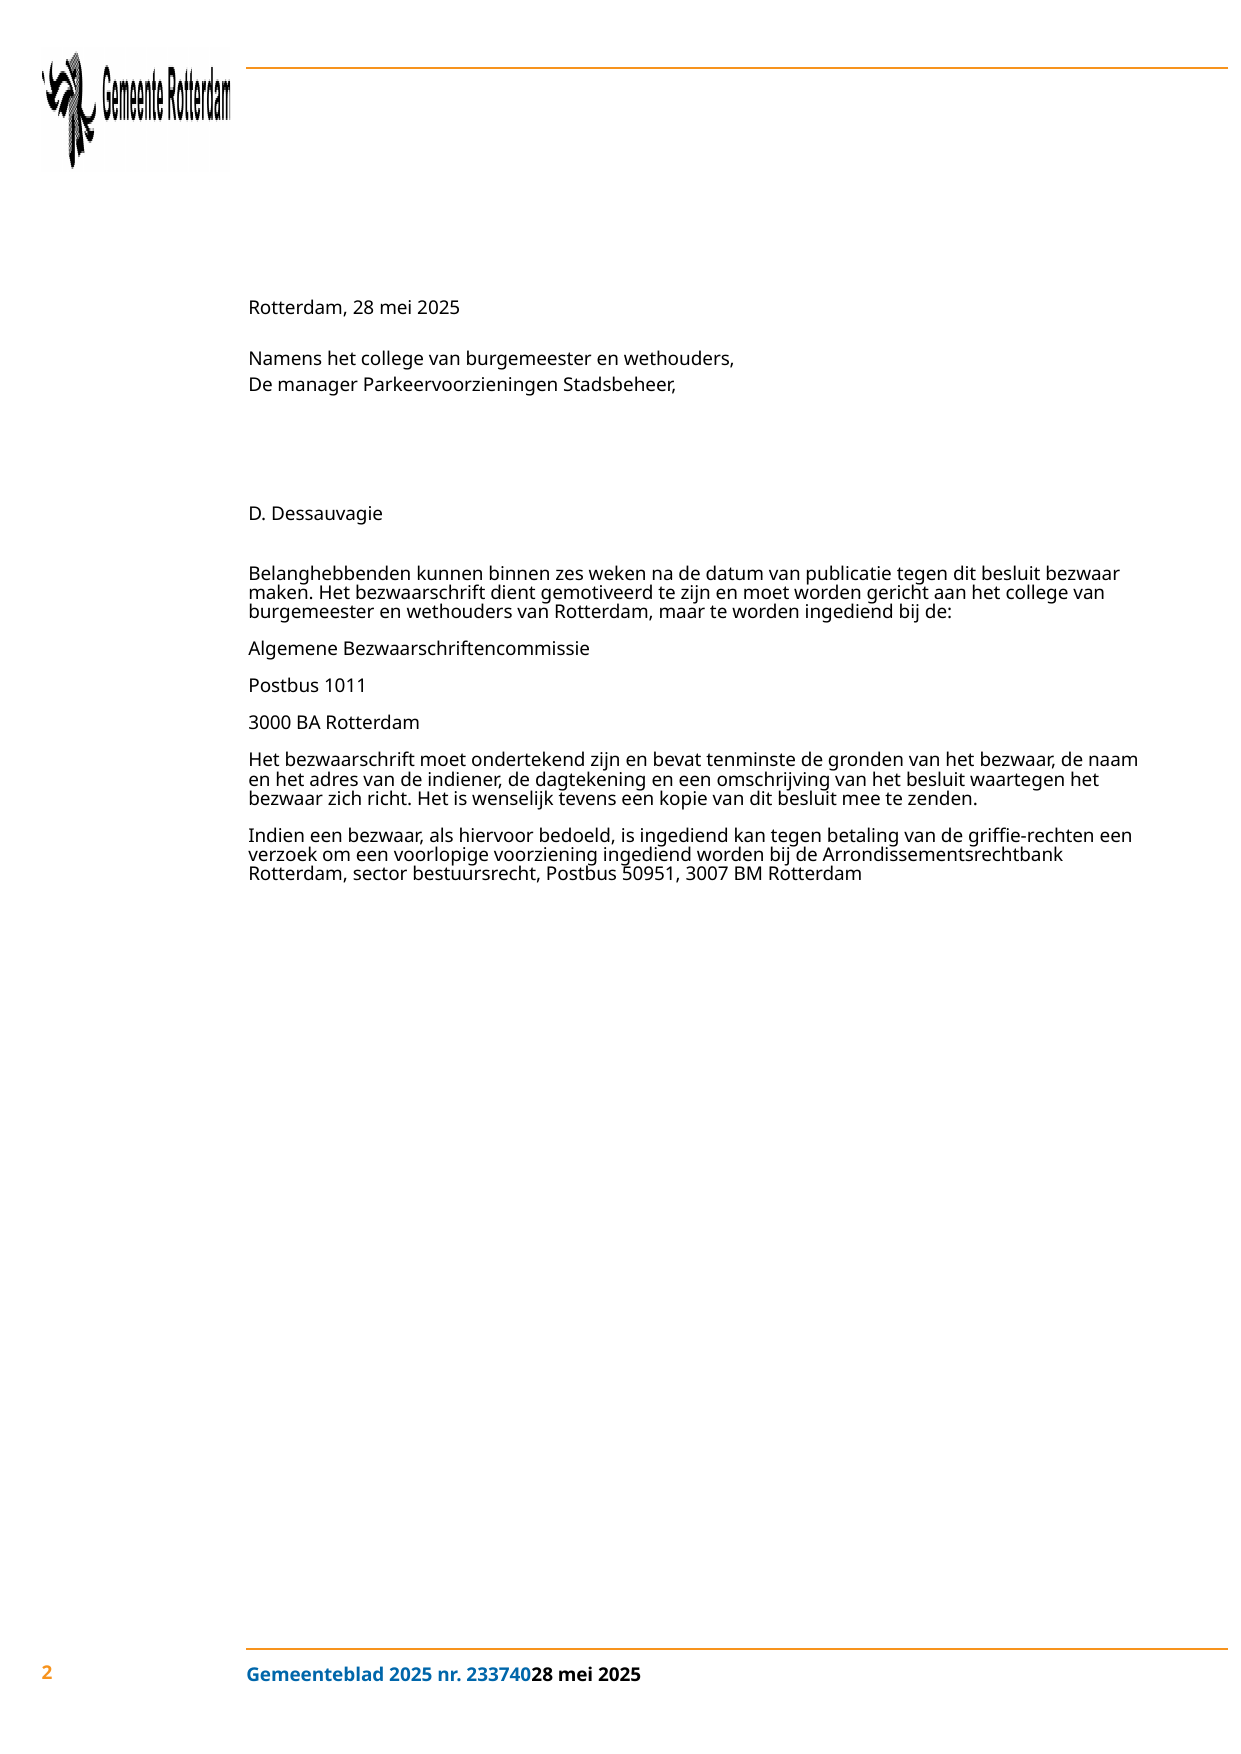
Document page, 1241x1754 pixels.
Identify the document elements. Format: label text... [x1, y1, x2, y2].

text 3000 BA Rotterdam [248, 714, 1152, 733]
text Rotterdam, 28 mei 2025 [248, 294, 1152, 319]
text Postbus 1011 [248, 677, 1152, 697]
picture [41, 47, 231, 172]
text Belanghebbenden kunnen binnen zes weken na de datum van publicatie tegen dit besluit bezwaar maken. Het bezwaarschrift dient gemotiveerd te zijn en moet worden gericht aan het college van burgemeester en wethouders van Rotterdam, maar te worden ingediend bij de: [248, 565, 1152, 623]
text Namens het college van burgemeester en wethouders, [248, 345, 1152, 371]
text De manager Parkeervoorzieningen Stadsbeheer, [248, 371, 1152, 397]
text Indien een bezwaar, als hiervoor bedoeld, is ingediend kan tegen betaling van de griffie-rechten een verzoek om een voorlopige voorziening ingediend worden bij de Arrondissementsrechtbank Rotterdam, sector bestuursrecht, Postbus 50951, 3007 BM Rotterdam [248, 827, 1152, 884]
text Algemene Bezwaarschriftencommissie [248, 640, 1152, 659]
text D. Dessauvagie [248, 500, 1152, 525]
text Het bezwaarschrift moet ondertekend zijn en bevat tenminste de gronden van het bezwaar, de naam en het adres van de indiener, de dagtekening en een omschrijving van het besluit waartegen het bezwaar zich richt. Het is wenselijk tevens een kopie van dit besluit mee te zenden. [248, 751, 1152, 809]
